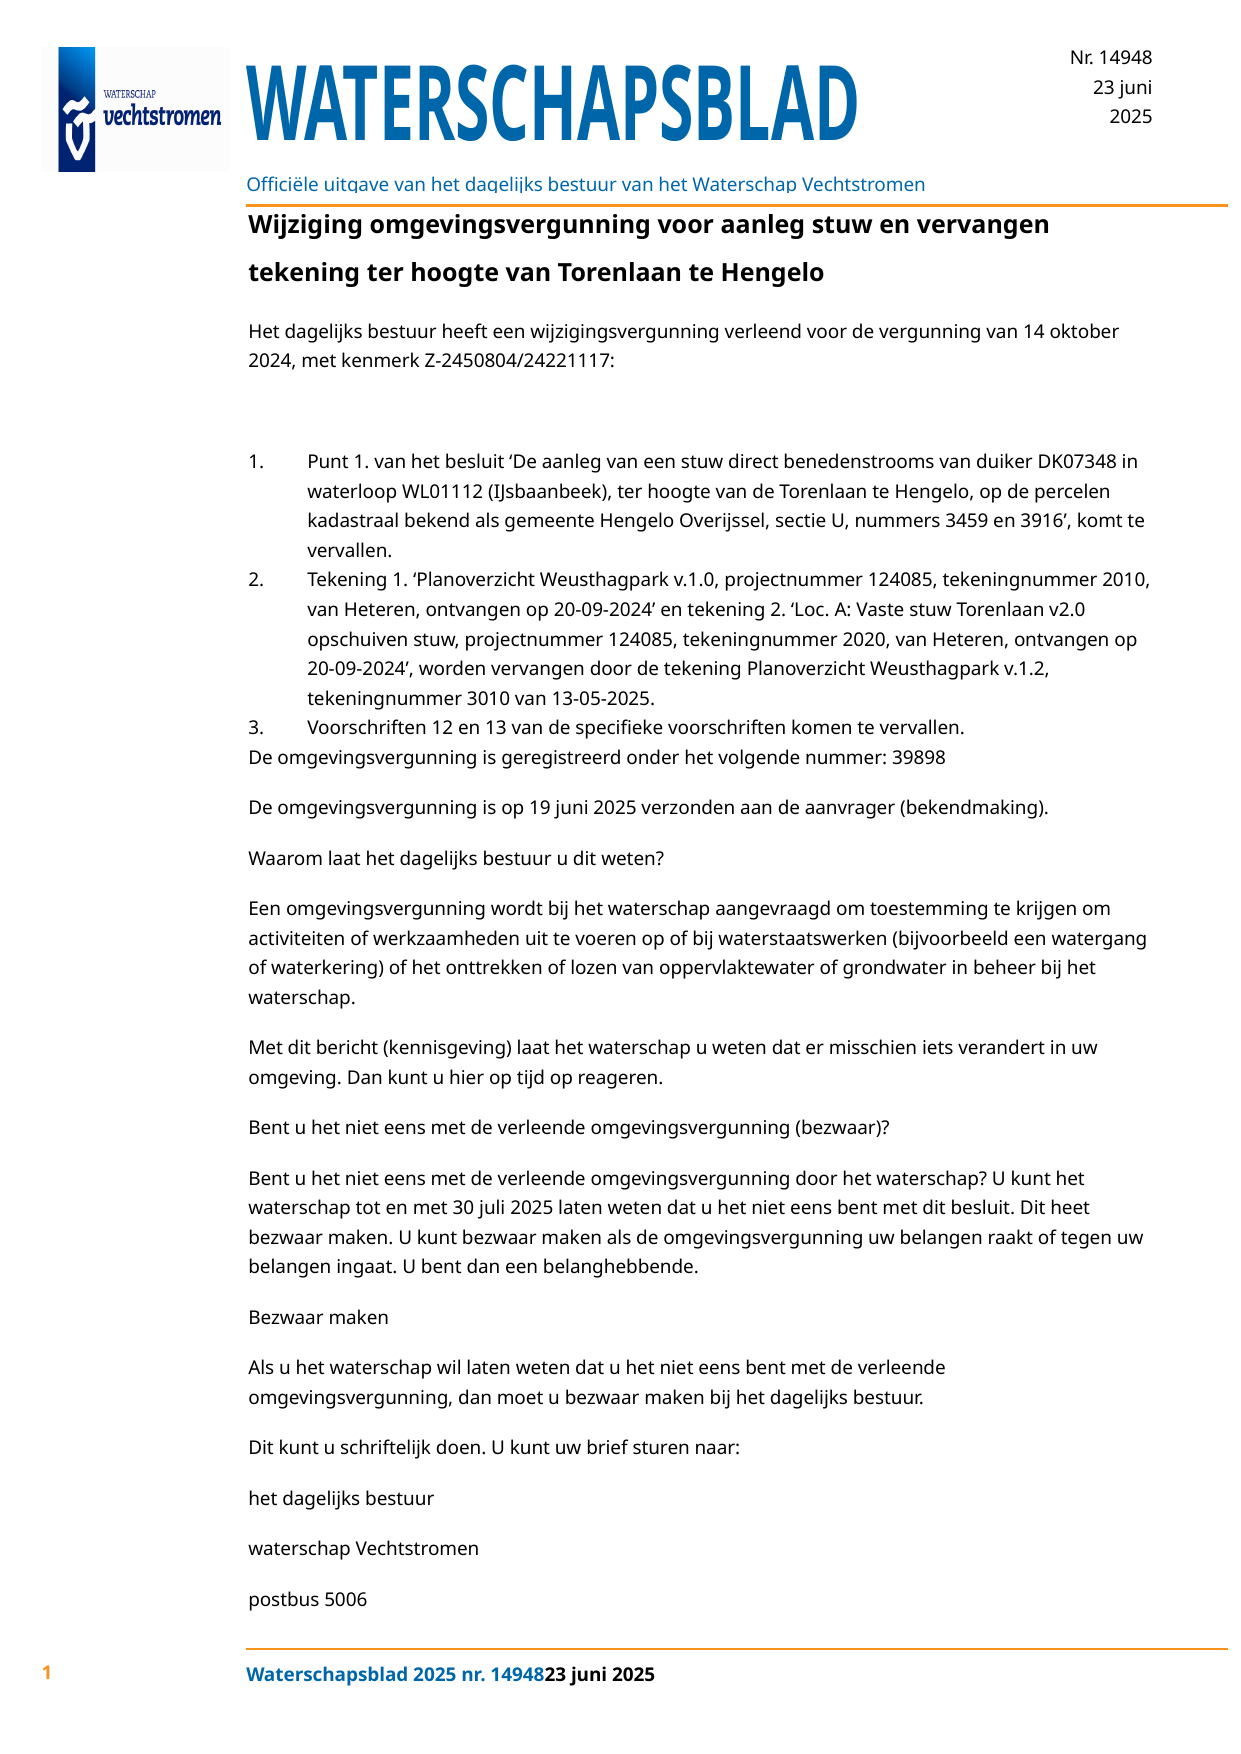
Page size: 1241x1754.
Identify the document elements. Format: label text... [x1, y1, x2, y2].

list Voorschriften 12 en 13 van de specifieke voorschriften komen te vervallen. [248, 714, 1152, 740]
text Als u het waterschap wil laten weten dat u het niet eens bent met de verleende omgevingsvergunning, dan moet u bezwaar maken bij het dagelijks bestuur. [248, 1354, 1152, 1410]
text waterschap Vechtstromen [248, 1535, 1152, 1561]
text Bezwaar maken [248, 1304, 1152, 1330]
text postbus 5006 [248, 1586, 1152, 1612]
text De omgevingsvergunning is op 19 juni 2025 verzonden aan de aanvrager (bekendmaking). [248, 794, 1152, 820]
picture [41, 47, 231, 172]
list Punt 1. van het besluit ‘De aanleg van een stuw direct benedenstrooms van duiker DK07348 in waterloop WL01112 (IJsbaanbeek), ter hoogte van de Torenlaan te Hengelo, op de percelen kadastraal bekend als gemeente Hengelo Overijssel, sectie U, nummers 3459 en 3916’, komt te vervallen. [248, 448, 1152, 563]
text Bent u het niet eens met de verleende omgevingsvergunning door het waterschap? U kunt het waterschap tot en met 30 juli 2025 laten weten dat u het niet eens bent met dit besluit. Dit heet bezwaar maken. U kunt bezwaar maken als de omgevingsvergunning uw belangen raakt of tegen uw belangen ingaat. U bent dan een belanghebbende. [248, 1165, 1152, 1279]
text De omgevingsvergunning is geregistreerd onder het volgende nummer: 39898 [248, 744, 1152, 770]
text Wijziging omgevingsvergunning voor aanleg stuw en vervangen tekening ter hoogte van Torenlaan te Hengelo [248, 207, 1152, 288]
list Tekening 1. ‘Planoverzicht Weusthagpark v.1.0, projectnummer 124085, tekeningnummer 2010, van Heteren, ontvangen op 20-09-2024’ en tekening 2. ‘Loc. A: Vaste stuw Torenlaan v2.0 opschuiven stuw, projectnummer 124085, tekeningnummer 2020, van Heteren, ontvangen op 20-09-2024’, worden vervangen door de tekening Planoverzicht Weusthagpark v.1.2, tekeningnummer 3010 van 13-05-2025. [248, 567, 1152, 711]
text Een omgevingsvergunning wordt bij het waterschap aangevraagd om toestemming te krijgen om activiteiten of werkzaamheden uit te voeren op of bij waterstaatswerken (bijvoorbeeld een watergang of waterkering) of het onttrekken of lozen van oppervlaktewater of grondwater in beheer bij het waterschap. [248, 895, 1152, 1010]
text Met dit bericht (kennisgeving) laat het waterschap u weten dat er misschien iets verandert in uw omgeving. Dan kunt u hier op tijd op reageren. [248, 1034, 1152, 1090]
text Waarom laat het dagelijks bestuur u dit weten? [248, 845, 1152, 871]
text Bent u het niet eens met de verleende omgevingsvergunning (bezwaar)? [248, 1114, 1152, 1140]
text het dagelijks bestuur [248, 1485, 1152, 1511]
text Het dagelijks bestuur heeft een wijzigingsvergunning verleend voor de vergunning van 14 oktober 2024, met kenmerk Z-2450804/24221117: [248, 318, 1152, 373]
text Dit kunt u schriftelijk doen. U kunt uw brief sturen naar: [248, 1434, 1152, 1460]
